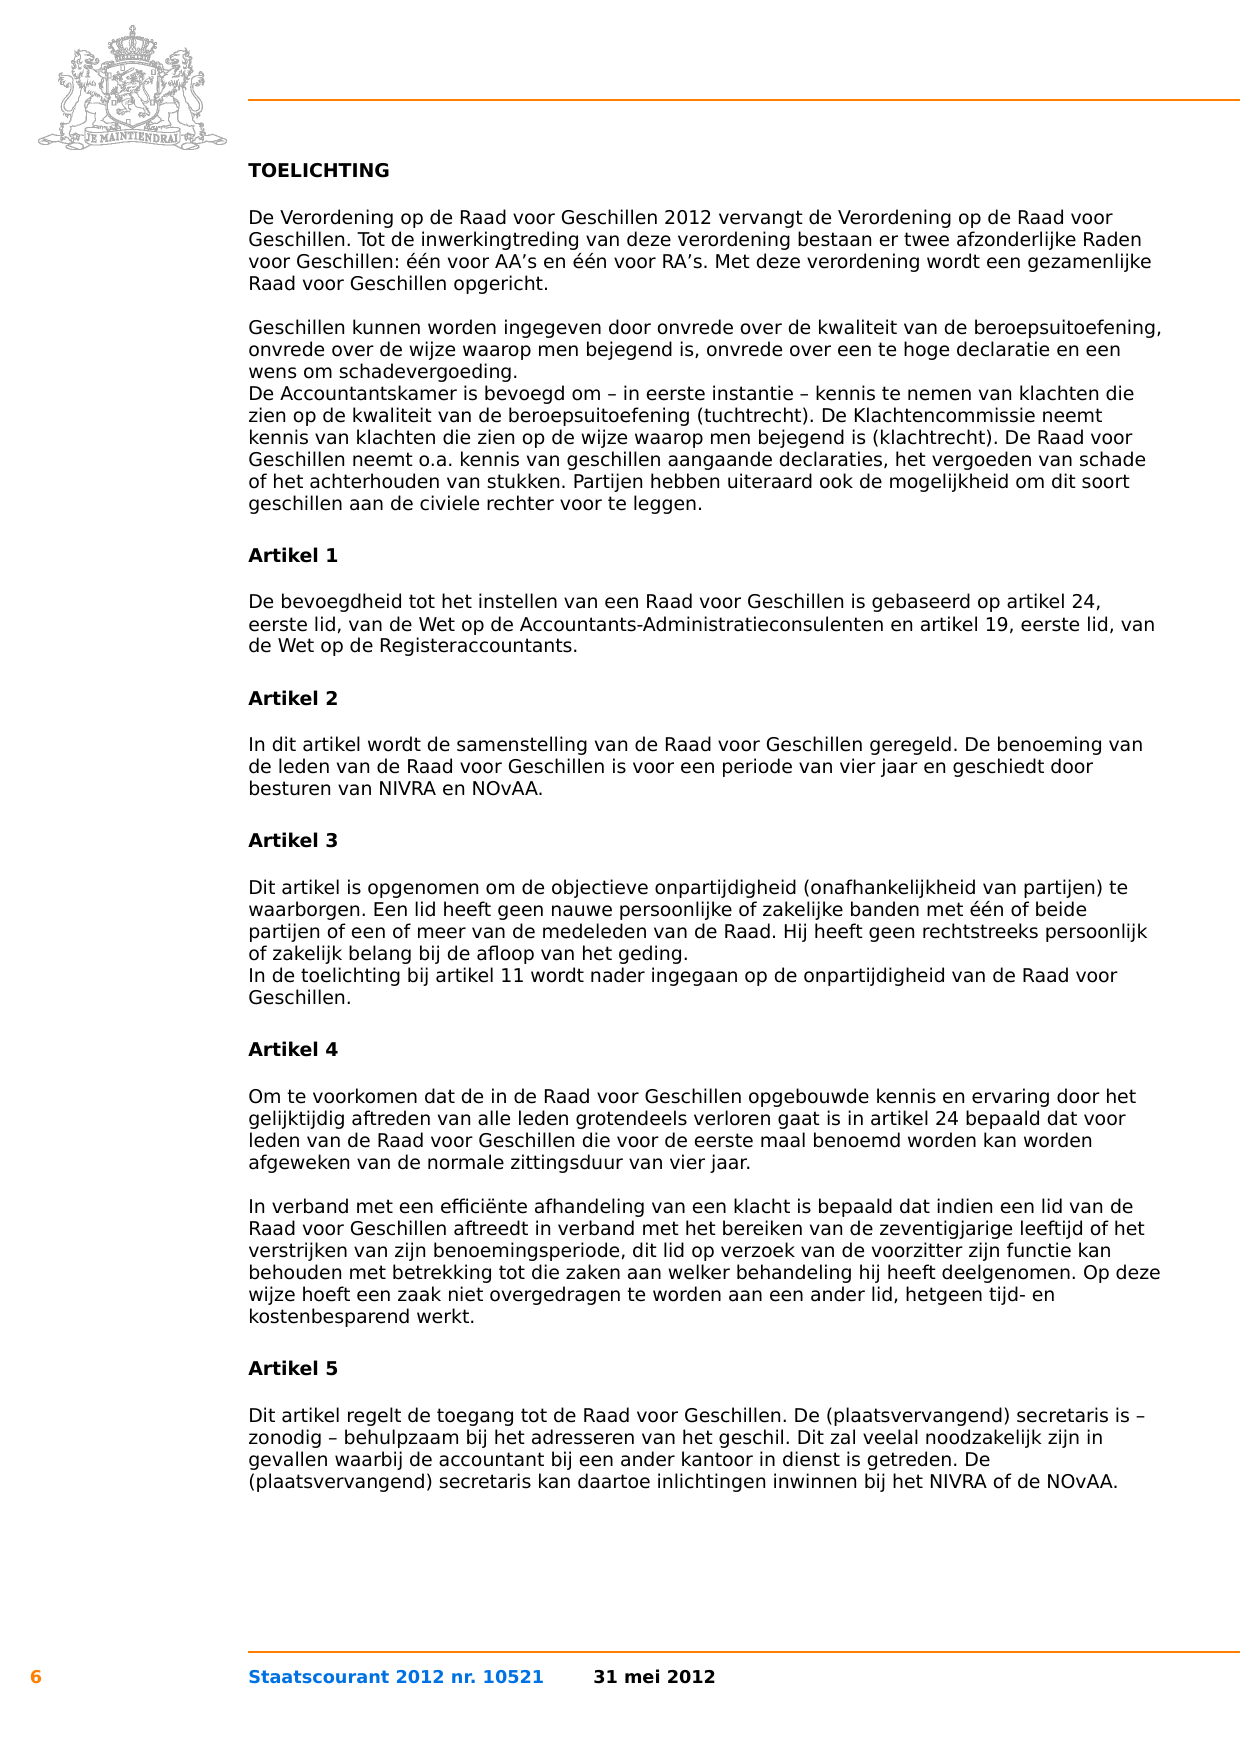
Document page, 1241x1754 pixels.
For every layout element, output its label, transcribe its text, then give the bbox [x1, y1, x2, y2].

subtitle Artikel 5 [248, 1358, 1163, 1380]
subtitle TOELICHTING [248, 160, 1163, 182]
text De bevoegdheid tot het instellen van een Raad voor Geschillen is gebaseerd op artikel 24, eerste lid, van de Wet op de Accountants-Administratieconsulenten en artikel 19, eerste lid, van de Wet op de Registeraccountants. [248, 591, 1163, 657]
subtitle Artikel 2 [248, 687, 1163, 709]
subtitle Artikel 1 [248, 544, 1163, 566]
text In dit artikel wordt de samenstelling van de Raad voor Geschillen geregeld. De benoeming van de leden van de Raad voor Geschillen is voor een periode van vier jaar en geschiedt door besturen van NIVRA en NOvAA. [248, 734, 1163, 800]
text In verband met een efficiënte afhandeling van een klacht is bepaald dat indien een lid van de [248, 1196, 1163, 1218]
subtitle Artikel 3 [248, 830, 1163, 852]
text Om te voorkomen dat de in de Raad voor Geschillen opgebouwde kennis en ervaring door het gelijktijdig aftreden van alle leden grotendeels verloren gaat is in artikel 24 bepaald dat voor leden van de Raad voor Geschillen die voor de eerste maal benoemd worden kan worden afgeweken van de normale zittingsduur van vier jaar. [248, 1086, 1163, 1174]
text Dit artikel regelt de toegang tot de Raad voor Geschillen. De (plaatsvervangend) secretaris is – zonodig – behulpzaam bij het adresseren van het geschil. Dit zal veelal noodzakelijk zijn in gevallen waarbij de accountant bij een ander kantoor in dienst is getreden. De (plaatsvervangend) secretaris kan daartoe inlichtingen inwinnen bij het NIVRA of de NOvAA. [248, 1405, 1163, 1493]
text Raad voor Geschillen aftreedt in verband met het bereiken van de zeventigjarige leeftijd of het verstrijken van zijn benoemingsperiode, dit lid op verzoek van de voorzitter zijn functie kan behouden met betrekking tot die zaken aan welker behandeling hij heeft deelgenomen. Op deze wijze hoeft een zaak niet overgedragen te worden aan een ander lid, hetgeen tijd- en [248, 1218, 1163, 1306]
text De Verordening op de Raad voor Geschillen 2012 vervangt de Verordening op de Raad voor Geschillen. Tot de inwerkingtreding van deze verordening bestaan er twee afzonderlijke Raden voor Geschillen: één voor AA’s en één voor RA’s. Met deze verordening wordt een gezamenlijke Raad voor Geschillen opgericht. [248, 207, 1163, 295]
picture [38, 25, 227, 150]
text Dit artikel is opgenomen om de objectieve onpartijdigheid (onafhankelijkheid van partijen) te waarborgen. Een lid heeft geen nauwe persoonlijke of zakelijke banden met één of beide partijen of een of meer van de medeleden van de Raad. Hij heeft geen rechtstreeks persoonlijk of zakelijk belang bij de afloop van het geding. [248, 877, 1163, 965]
text In de toelichting bij artikel 11 wordt nader ingegaan op de onpartijdigheid van de Raad voor Geschillen. [248, 965, 1163, 1009]
text Geschillen kunnen worden ingegeven door onvrede over de kwaliteit van de beroepsuitoefening, onvrede over de wijze waarop men bejegend is, onvrede over een te hoge declaratie en een wens om schadevergoeding. [248, 317, 1163, 383]
text kostenbesparend werkt. [248, 1306, 1163, 1328]
subtitle Artikel 4 [248, 1039, 1163, 1061]
text De Accountantskamer is bevoegd om – in eerste instantie – kennis te nemen van klachten die zien op de kwaliteit van de beroepsuitoefening (tuchtrecht). De Klachtencommissie neemt kennis van klachten die zien op de wijze waarop men bejegend is (klachtrecht). De Raad voor Geschillen neemt o.a. kennis van geschillen aangaande declaraties, het vergoeden van schade of het achterhouden van stukken. Partijen hebben uiteraard ook de mogelijkheid om dit soort geschillen aan de civiele rechter voor te leggen. [248, 383, 1163, 514]
